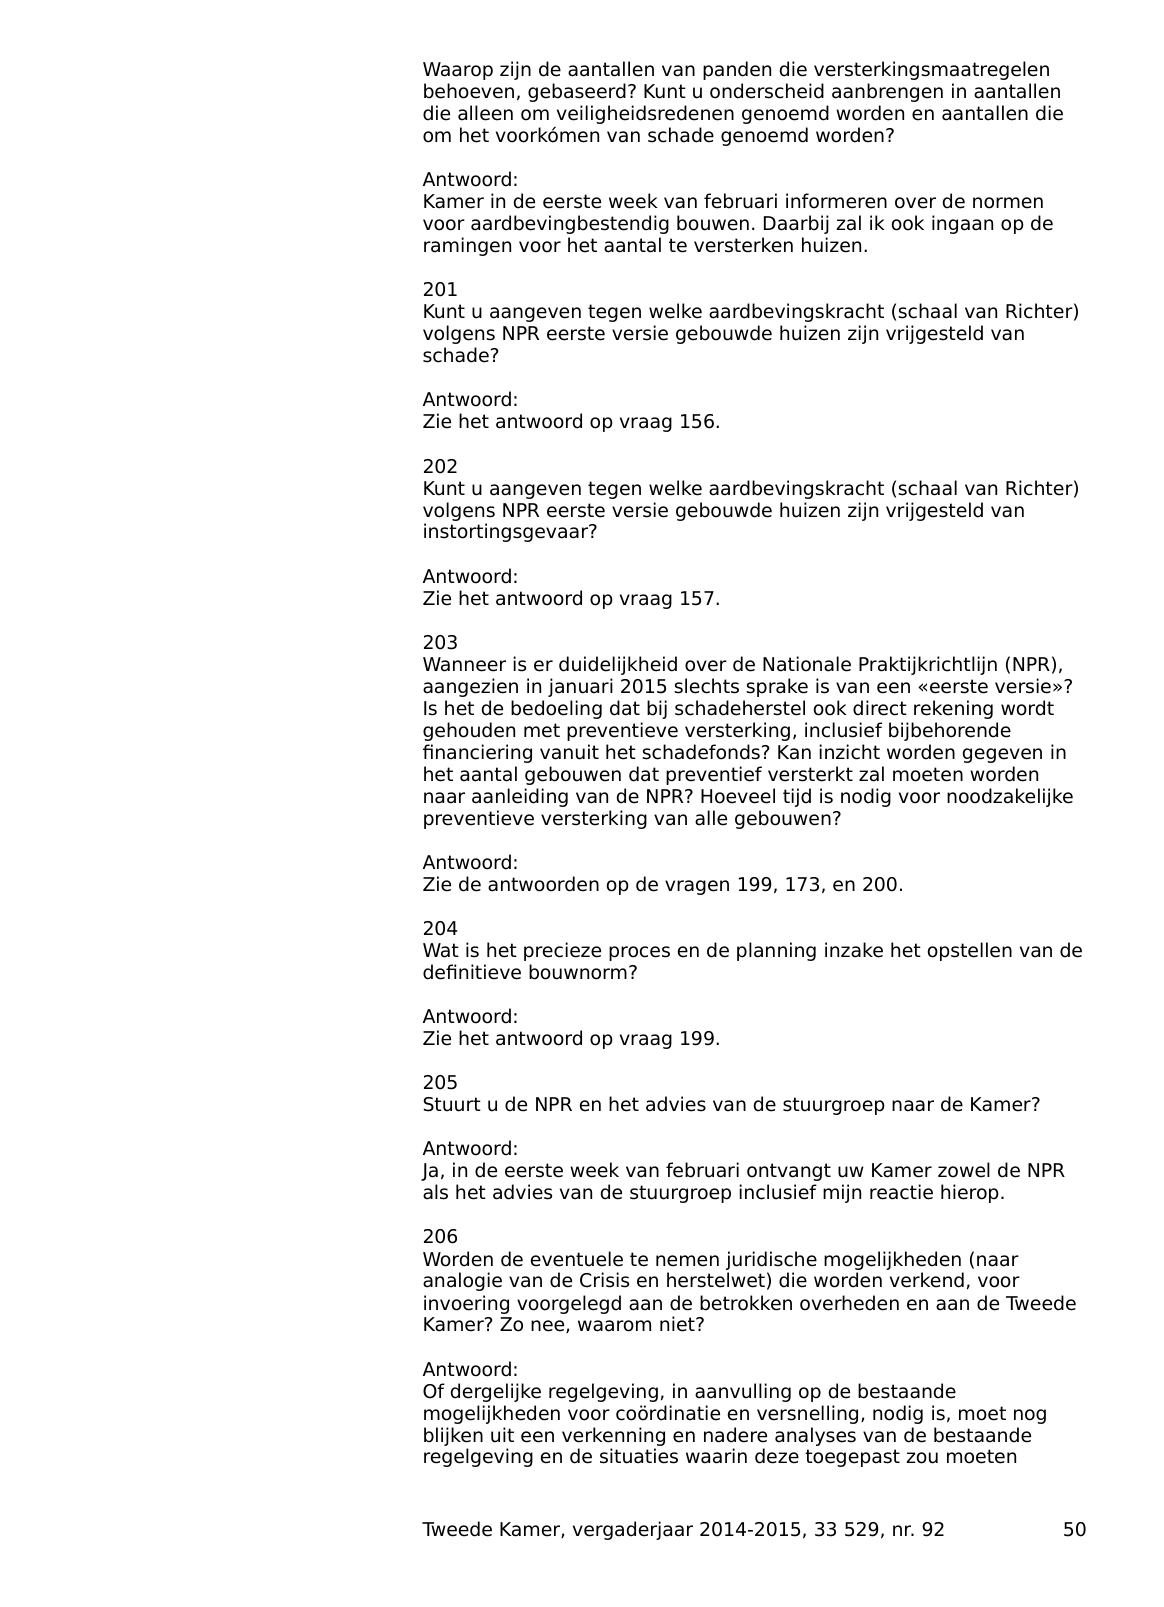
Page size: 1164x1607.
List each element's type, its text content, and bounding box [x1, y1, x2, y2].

text Stuurt u de NPR en het advies van de stuurgroep naar de Kamer? [422, 1094, 1087, 1116]
text Wat is het precieze proces en de planning inzake het opstellen van de definitieve bouwnorm? [422, 940, 1087, 984]
text Antwoord: [422, 169, 1087, 191]
text Zie de antwoorden op de vragen 199, 173, en 200. [422, 874, 1087, 896]
text Antwoord: [422, 566, 1087, 588]
text Worden de eventuele te nemen juridische mogelijkheden (naar analogie van de Crisis en herstelwet) die worden verkend, voor invoering voorgelegd aan de betrokken overheden en aan de Tweede Kamer? Zo nee, waarom niet? [422, 1248, 1087, 1336]
text 201 [422, 279, 1087, 301]
text Ja, in de eerste week van februari ontvangt uw Kamer zowel de NPR als het advies van de stuurgroep inclusief mijn reactie hierop. [422, 1160, 1087, 1204]
text Zie het antwoord op vraag 199. [422, 1028, 1087, 1050]
text 206 [422, 1226, 1087, 1248]
text Zie het antwoord op vraag 157. [422, 588, 1087, 609]
text Kamer in de eerste week van februari informeren over de normen voor aardbevingbestendig bouwen. Daarbij zal ik ook ingaan op de ramingen voor het aantal te versterken huizen. [422, 191, 1087, 257]
text Of dergelijke regelgeving, in aanvulling op de bestaande mogelijkheden voor coördinatie en versnelling, nodig is, moet nog blijken uit een verkenning en nadere analyses van de bestaande regelgeving en de situaties waarin deze toegepast zou moeten [422, 1381, 1087, 1468]
text Waarop zijn de aantallen van panden die versterkingsmaatregelen behoeven, gebaseerd? Kunt u onderscheid aanbrengen in aantallen die alleen om veiligheidsredenen genoemd worden en aantallen die om het voorkómen van schade genoemd worden? [422, 59, 1087, 147]
text Antwoord: [422, 1138, 1087, 1160]
text 202 [422, 456, 1087, 477]
text Kunt u aangeven tegen welke aardbevingskracht (schaal van Richter) volgens NPR eerste versie gebouwde huizen zijn vrijgesteld van instortingsgevaar? [422, 477, 1087, 543]
text Antwoord: [422, 852, 1087, 874]
text Zie het antwoord op vraag 156. [422, 411, 1087, 433]
text 205 [422, 1072, 1087, 1094]
text Antwoord: [422, 1358, 1087, 1381]
text Antwoord: [422, 1006, 1087, 1028]
text Wanneer is er duidelijkheid over de Nationale Praktijkrichtlijn (NPR), aangezien in januari 2015 slechts sprake is van een «eerste versie»? Is het de bedoeling dat bij schadeherstel ook direct rekening wordt gehouden met preventieve versterking, inclusief bijbehorende financiering vanuit het schadefonds? Kan inzicht worden gegeven in het aantal gebouwen dat preventief versterkt zal moeten worden naar aanleiding van de NPR? Hoeveel tijd is nodig voor noodzakelijke preventieve versterking van alle gebouwen? [422, 654, 1087, 829]
text Kunt u aangeven tegen welke aardbevingskracht (schaal van Richter) volgens NPR eerste versie gebouwde huizen zijn vrijgesteld van schade? [422, 301, 1087, 367]
text 204 [422, 918, 1087, 940]
text 203 [422, 632, 1087, 654]
text Antwoord: [422, 389, 1087, 411]
